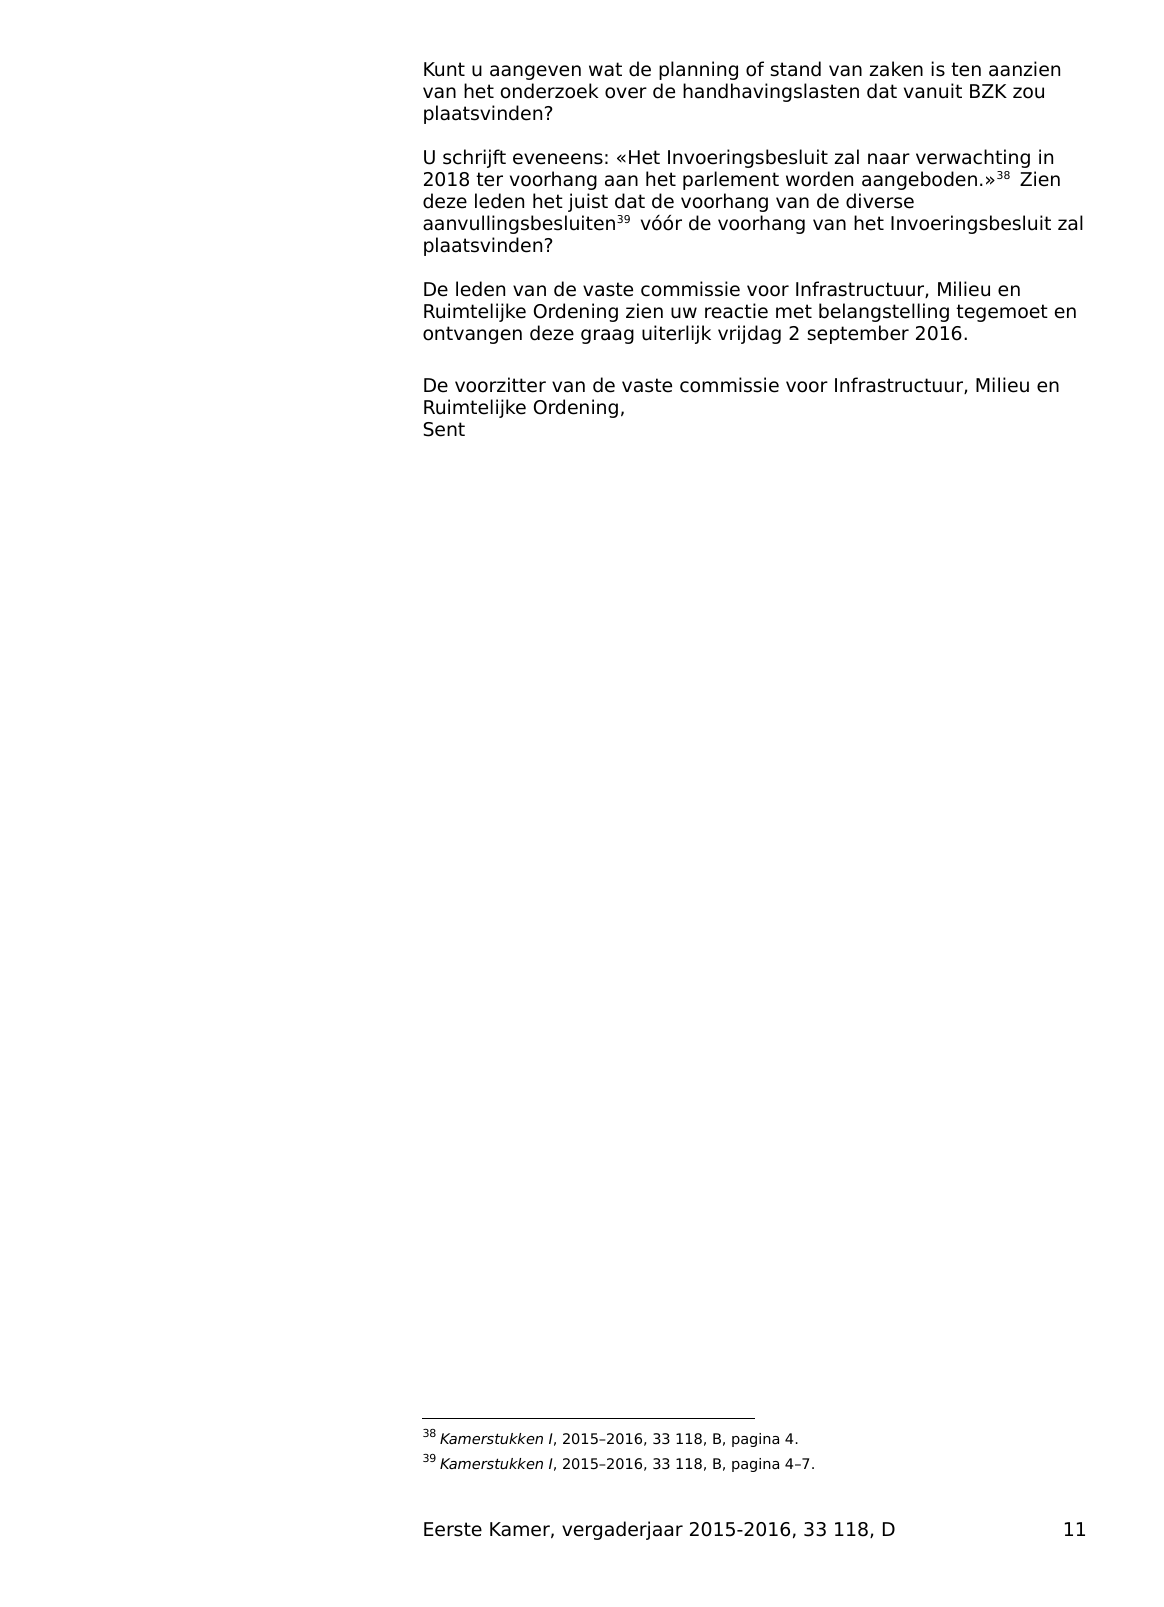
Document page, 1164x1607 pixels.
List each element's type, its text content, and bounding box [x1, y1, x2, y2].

text U schrijft eveneens: «Het Invoeringsbesluit zal naar verwachting in 2018 ter voorhang aan het parlement worden aangeboden.» Zien deze leden het juist dat de voorhang van de diverse aanvullingsbesluiten vóór de voorhang van het Invoeringsbesluit zal plaatsvinden? [422, 147, 1087, 257]
text De leden van de vaste commissie voor Infrastructuur, Milieu en Ruimtelijke Ordening zien uw reactie met belangstelling tegemoet en ontvangen deze graag uiterlijk vrijdag 2 september 2016. [422, 279, 1087, 345]
text De voorzitter van de vaste commissie voor Infrastructuur, Milieu en Ruimtelijke Ordening, Sent [422, 375, 1087, 441]
text Kamerstukken I, 2015–2016, 33 118, B, pagina 4. [422, 1427, 1087, 1449]
text Kunt u aangeven wat de planning of stand van zaken is ten aanzien van het onderzoek over de handhavingslasten dat vanuit BZK zou plaatsvinden? [422, 59, 1087, 125]
text Kamerstukken I, 2015–2016, 33 118, B, pagina 4–7. [422, 1452, 1087, 1474]
